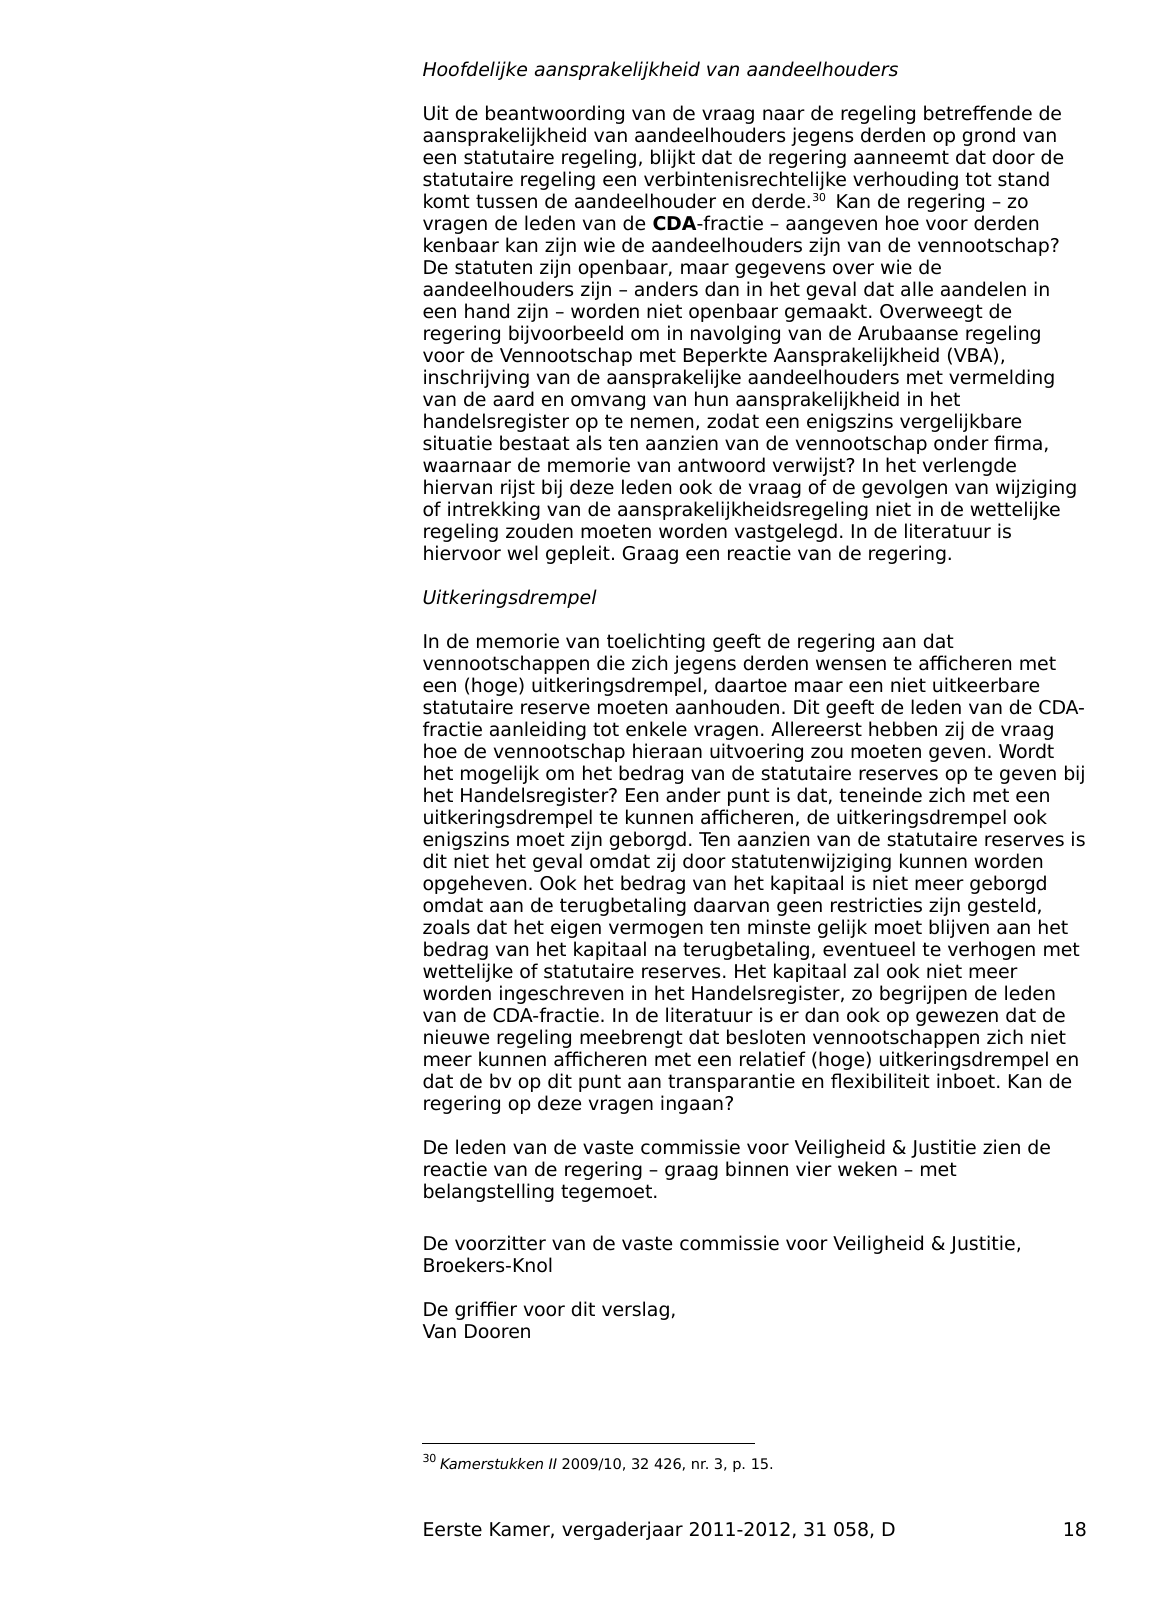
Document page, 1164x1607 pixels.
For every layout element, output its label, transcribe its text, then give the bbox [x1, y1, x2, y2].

text Kamerstukken II 2009/10, 32 426, nr. 3, p. 15. [422, 1452, 1087, 1474]
text De leden van de vaste commissie voor Veiligheid & Justitie zien de reactie van de regering – graag binnen vier weken – met belangstelling tegemoet. [422, 1137, 1087, 1203]
text De voorzitter van de vaste commissie voor Veiligheid & Justitie, Broekers-Knol [422, 1233, 1087, 1277]
subtitle Uitkeringsdrempel [422, 587, 1087, 609]
text De griffier voor dit verslag, Van Dooren [422, 1299, 1087, 1343]
subtitle Hoofdelijke aansprakelijkheid van aandeelhouders [422, 59, 1087, 81]
text In de memorie van toelichting geeft de regering aan dat vennootschappen die zich jegens derden wensen te afficheren met een (hoge) uitkeringsdrempel, daartoe maar een niet uitkeerbare statutaire reserve moeten aanhouden. Dit geeft de leden van de CDA-fractie aanleiding tot enkele vragen. Allereerst hebben zij de vraag hoe de vennootschap hieraan uitvoering zou moeten geven. Wordt het mogelijk om het bedrag van de statutaire reserves op te geven bij het Handelsregister? Een ander punt is dat, teneinde zich met een uitkeringsdrempel te kunnen afficheren, de uitkeringsdrempel ook enigszins moet zijn geborgd. Ten aanzien van de statutaire reserves is dit niet het geval omdat zij door statutenwijziging kunnen worden opgeheven. Ook het bedrag van het kapitaal is niet meer geborgd omdat aan de terugbetaling daarvan geen restricties zijn gesteld, zoals dat het eigen vermogen ten minste gelijk moet blijven aan het bedrag van het kapitaal na terugbetaling, eventueel te verhogen met wettelijke of statutaire reserves. Het kapitaal zal ook niet meer worden ingeschreven in het Handelsregister, zo begrijpen de leden van de CDA-fractie. In de literatuur is er dan ook op gewezen dat de nieuwe regeling meebrengt dat besloten vennootschappen zich niet meer kunnen afficheren met een relatief (hoge) uitkeringsdrempel en dat de bv op dit punt aan transparantie en flexibiliteit inboet. Kan de regering op deze vragen ingaan? [422, 631, 1087, 1115]
text Uit de beantwoording van de vraag naar de regeling betreffende de aansprakelijkheid van aandeelhouders jegens derden op grond van een statutaire regeling, blijkt dat de regering aanneemt dat door de statutaire regeling een verbintenisrechtelijke verhouding tot stand komt tussen de aandeelhouder en derde. Kan de regering – zo vragen de leden van de CDA-fractie – aangeven hoe voor derden kenbaar kan zijn wie de aandeelhouders zijn van de vennootschap? De statuten zijn openbaar, maar gegevens over wie de aandeelhouders zijn – anders dan in het geval dat alle aandelen in een hand zijn – worden niet openbaar gemaakt. Overweegt de regering bijvoorbeeld om in navolging van de Arubaanse regeling voor de Vennootschap met Beperkte Aansprakelijkheid (VBA), inschrijving van de aansprakelijke aandeelhouders met vermelding van de aard en omvang van hun aansprakelijkheid in het handelsregister op te nemen, zodat een enigszins vergelijkbare situatie bestaat als ten aanzien van de vennootschap onder firma, waarnaar de memorie van antwoord verwijst? In het verlengde hiervan rijst bij deze leden ook de vraag of de gevolgen van wijziging of intrekking van de aansprakelijkheidsregeling niet in de wettelijke regeling zouden moeten worden vastgelegd. In de literatuur is hiervoor wel gepleit. Graag een reactie van de regering. [422, 103, 1087, 565]
